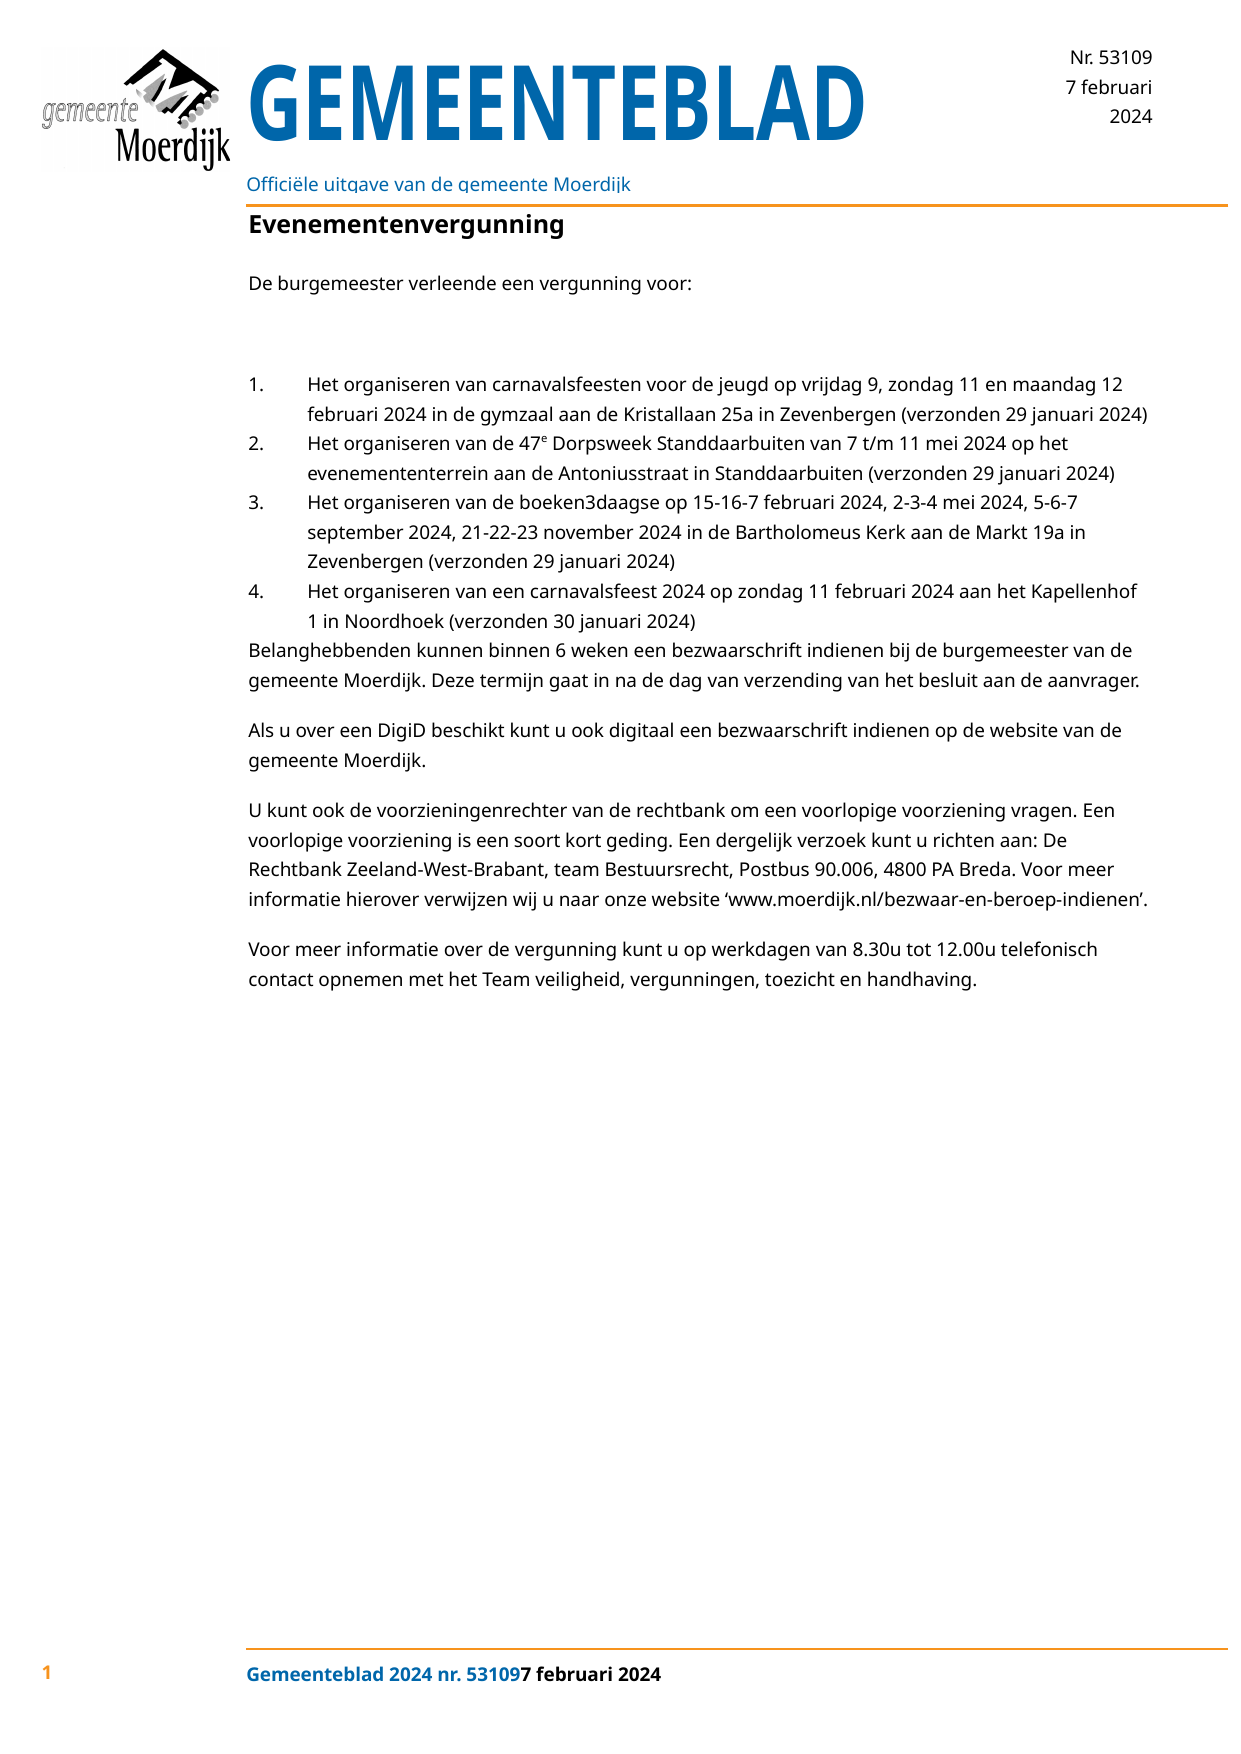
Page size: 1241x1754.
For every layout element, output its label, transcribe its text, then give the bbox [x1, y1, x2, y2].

list Het organiseren van de boeken3daagse op 15-16-7 februari 2024, 2-3-4 mei 2024, 5-6-7 september 2024, 21-22-23 november 2024 in de Bartholomeus Kerk aan de Markt 19a in Zevenbergen (verzonden 29 januari 2024) [248, 489, 1152, 574]
list Het organiseren van de 47e Dorpsweek Standdaarbuiten van 7 t/m 11 mei 2024 op het evenemententerrein aan de Antoniusstraat in Standdaarbuiten (verzonden 29 januari 2024) [248, 430, 1152, 486]
text Evenementenvergunning [248, 207, 1152, 241]
list Het organiseren van een carnavalsfeest 2024 op zondag 11 februari 2024 aan het Kapellenhof 1 in Noordhoek (verzonden 30 januari 2024) [248, 578, 1152, 633]
text U kunt ook de voorzieningenrechter van de rechtbank om een voorlopige voorziening vragen. Een voorlopige voorziening is een soort kort geding. Een dergelijk verzoek kunt u richten aan: De Rechtbank Zeeland-West-Brabant, team Bestuursrecht, Postbus 90.006, 4800 PA Breda. Voor meer informatie hierover verwijzen wij u naar onze website ‘www.moerdijk.nl/bezwaar-en-beroep-indienen’. [248, 797, 1152, 912]
text De burgemeester verleende een ­vergunning voor: [248, 270, 1152, 296]
text Als u over een DigiD beschikt kunt u ook digitaal een bezwaarschrift indienen op de website van de gemeente Moerdijk. [248, 717, 1152, 773]
picture [41, 47, 231, 172]
list Het organiseren van carnavalsfeesten voor de jeugd op vrijdag 9, zondag 11 en maandag 12 februari 2024 in de gymzaal aan de Kristallaan 25a in Zevenbergen (verzonden 29 januari 2024) [248, 371, 1152, 426]
text Voor meer informatie over de vergunning kunt u op werkdagen van 8.30u tot 12.00u telefonisch contact opnemen met het Team veiligheid, vergunningen, toezicht en handhaving. [248, 937, 1152, 992]
text Belanghebbenden kunnen binnen 6 weken een bezwaarschrift indienen bij de burgemeester van de gemeente Moerdijk. Deze termijn gaat in na de dag van verzending van het besluit aan de aanvrager. [248, 637, 1152, 693]
